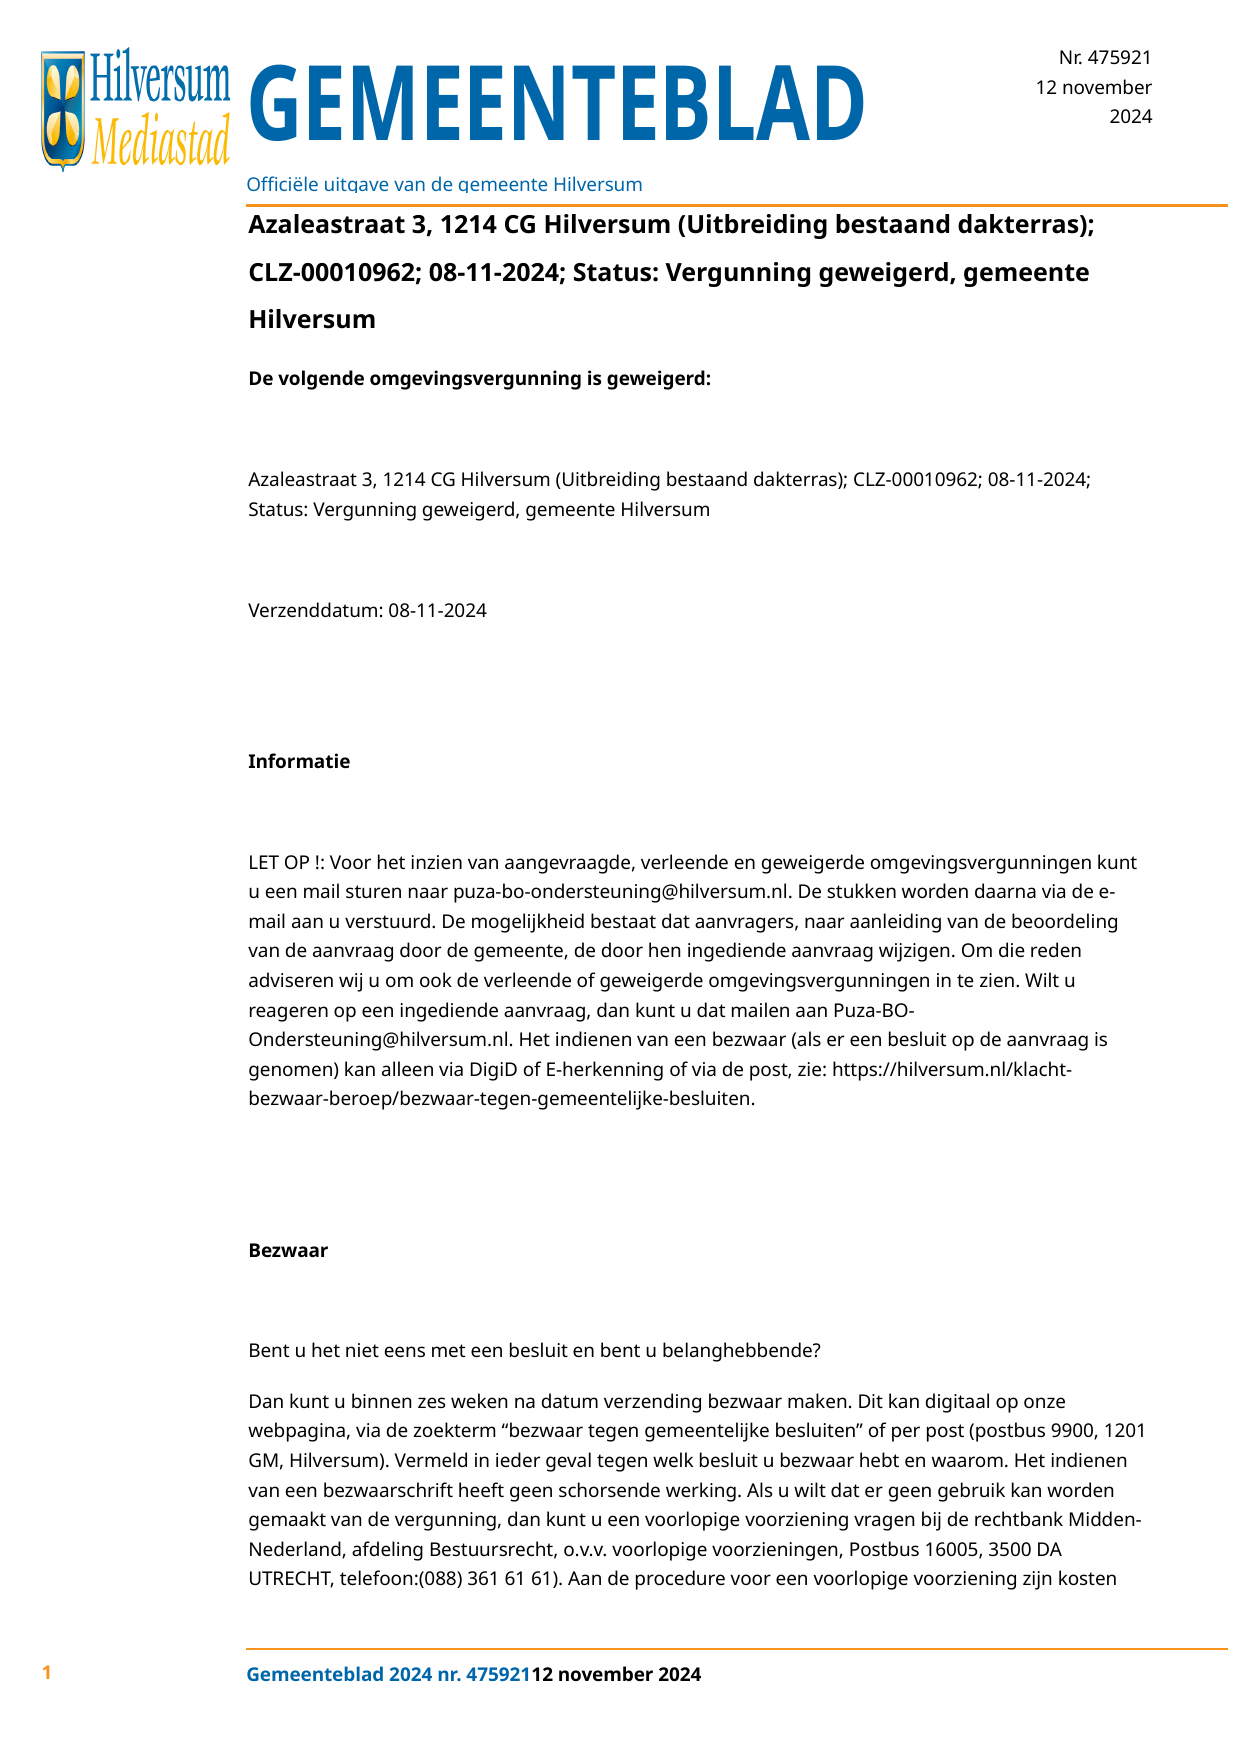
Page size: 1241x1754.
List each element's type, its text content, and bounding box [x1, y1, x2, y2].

text Azaleastraat 3, 1214 CG Hilversum (Uitbreiding bestaand dakterras); CLZ-00010962; 08-11-2024; Status: Vergunning geweigerd, gemeente Hilversum [248, 207, 1152, 336]
text Bent u het niet eens met een besluit en bent u belanghebbende? [248, 1338, 1152, 1363]
text Bezwaar [248, 1237, 1152, 1262]
text LET OP !: Voor het inzien van aangevraagde, verleende en geweigerde omgevingsvergunningen kunt u een mail sturen naar puza-bo-ondersteuning@hilversum.nl. De stukken worden daarna via de e-mail aan u verstuurd. De mogelijkheid bestaat dat aanvragers, naar aanleiding van de beoordeling van de aanvraag door de gemeente, de door hen ingediende aanvraag wijzigen. Om die reden adviseren wij u om ook de verleende of geweigerde omgevingsvergunningen in te zien. Wilt u reageren op een ingediende aanvraag, dan kunt u dat mailen aan Puza-BO-Ondersteuning@hilversum.nl. Het indienen van een bezwaar (als er een besluit op de aanvraag is genomen) kan alleen via DigiD of E-herkenning of via de post, zie: https://hilversum.nl/klacht-bezwaar-beroep/bezwaar-tegen-gemeentelijke-besluiten. [248, 849, 1152, 1111]
text Informatie [248, 748, 1152, 774]
text De volgende omgevingsvergunning is geweigerd: [248, 366, 1152, 391]
text Dan kunt u binnen zes weken na datum verzending bezwaar maken. Dit kan digitaal op onze webpagina, via de zoekterm “bezwaar tegen gemeentelijke besluiten” of per post (postbus 9900, 1201 GM, Hilversum). Vermeld in ieder geval tegen welk besluit u bezwaar hebt en waarom. Het indienen van een bezwaarschrift heeft geen schorsende werking. Als u wilt dat er geen gebruik kan worden gemaakt van de vergunning, dan kunt u een voorlopige voorziening vragen bij de rechtbank Midden-Nederland, afdeling Bestuursrecht, o.v.v. voorlopige voorzieningen, Postbus 16005, 3500 DA UTRECHT, telefoon:(088) 361 61 61). Aan de procedure voor een voorlopige voorziening zijn kosten [248, 1388, 1152, 1591]
text Azaleastraat 3, 1214 CG Hilversum (Uitbreiding bestaand dakterras); CLZ-00010962; 08-11-2024; Status: Vergunning geweigerd, gemeente Hilversum [248, 466, 1152, 522]
text Verzenddatum: 08-11-2024 [248, 597, 1152, 622]
picture [41, 47, 231, 172]
